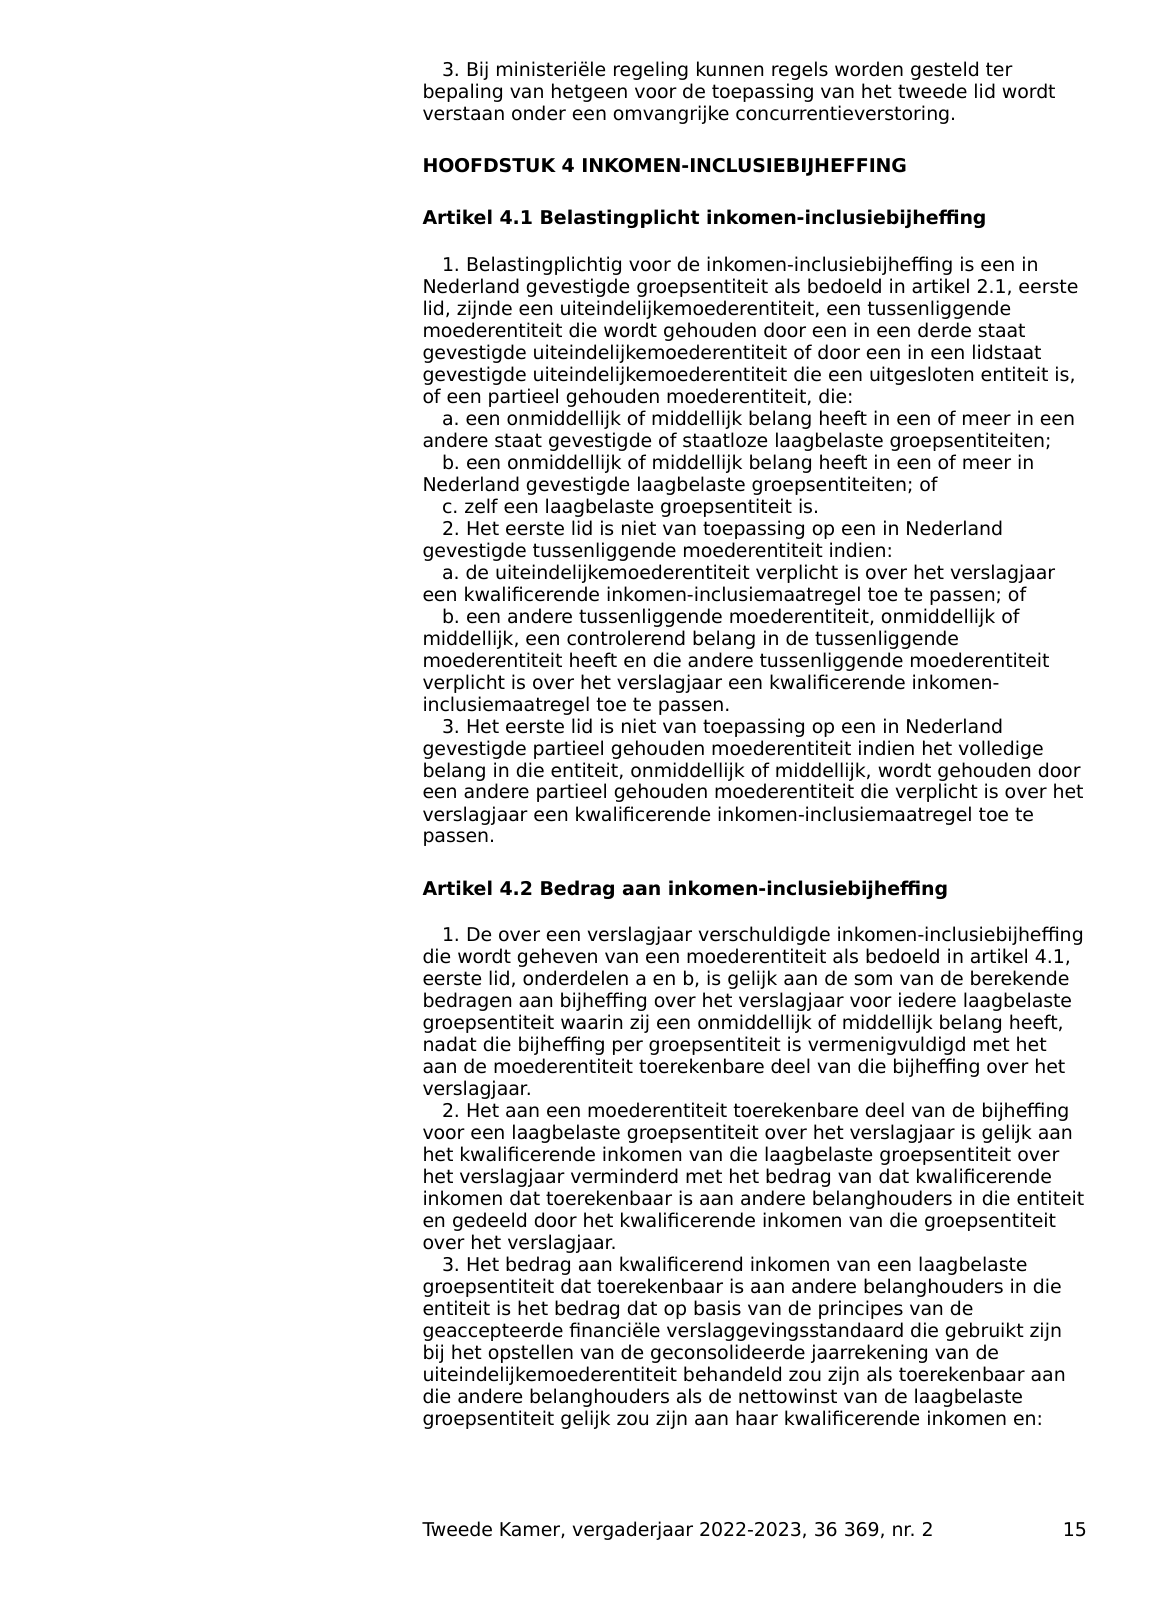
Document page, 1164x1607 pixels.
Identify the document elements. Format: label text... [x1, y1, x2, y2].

text b. een onmiddellijk of middellijk belang heeft in een of meer in Nederland gevestigde laagbelaste groepsentiteiten; of [422, 452, 1087, 496]
text a. een onmiddellijk of middellijk belang heeft in een of meer in een andere staat gevestigde of staatloze laagbelaste groepsentiteiten; [422, 408, 1087, 452]
text 1. De over een verslagjaar verschuldigde inkomen-inclusiebijheffing die wordt geheven van een moederentiteit als bedoeld in artikel 4.1, eerste lid, onderdelen a en b, is gelijk aan de som van de berekende bedragen aan bijheffing over het verslagjaar voor iedere laagbelaste groepsentiteit waarin zij een onmiddellijk of middellijk belang heeft, nadat die bijheffing per groepsentiteit is vermenigvuldigd met het aan de moederentiteit toerekenbare deel van die bijheffing over het verslagjaar. [422, 924, 1087, 1100]
text 3. Het eerste lid is niet van toepassing op een in Nederland gevestigde partieel gehouden moederentiteit indien het volledige belang in die entiteit, onmiddellijk of middellijk, wordt gehouden door een andere partieel gehouden moederentiteit die verplicht is over het verslagjaar een kwalificerende inkomen-inclusiemaatregel toe te passen. [422, 716, 1087, 847]
text a. de uiteindelijkemoederentiteit verplicht is over het verslagjaar een kwalificerende inkomen-inclusiemaatregel toe te passen; of [422, 562, 1087, 606]
text 2. Het eerste lid is niet van toepassing op een in Nederland gevestigde tussenliggende moederentiteit indien: [422, 518, 1087, 562]
text 1. Belastingplichtig voor de inkomen-inclusiebijheffing is een in Nederland gevestigde groepsentiteit als bedoeld in artikel 2.1, eerste lid, zijnde een uiteindelijkemoederentiteit, een tussenliggende moederentiteit die wordt gehouden door een in een derde staat gevestigde uiteindelijkemoederentiteit of door een in een lidstaat gevestigde uiteindelijkemoederentiteit die een uitgesloten entiteit is, of een partieel gehouden moederentiteit, die: [422, 254, 1087, 408]
text 2. Het aan een moederentiteit toerekenbare deel van de bijheffing voor een laagbelaste groepsentiteit over het verslagjaar is gelijk aan het kwalificerende inkomen van die laagbelaste groepsentiteit over het verslagjaar verminderd met het bedrag van dat kwalificerende inkomen dat toerekenbaar is aan andere belanghouders in die entiteit en gedeeld door het kwalificerende inkomen van die groepsentiteit over het verslagjaar. [422, 1100, 1087, 1254]
text 3. Het bedrag aan kwalificerend inkomen van een laagbelaste groepsentiteit dat toerekenbaar is aan andere belanghouders in die entiteit is het bedrag dat op basis van de principes van de geaccepteerde financiële verslaggevingsstandaard die gebruikt zijn bij het opstellen van de geconsolideerde jaarrekening van de uiteindelijkemoederentiteit behandeld zou zijn als toerekenbaar aan die andere belanghouders als de nettowinst van de laagbelaste groepsentiteit gelijk zou zijn aan haar kwalificerende inkomen en: [422, 1254, 1087, 1430]
subtitle Artikel 4.1 Belastingplicht inkomen-inclusiebijheffing [422, 207, 1087, 229]
text 3. Bij ministeriële regeling kunnen regels worden gesteld ter bepaling van hetgeen voor de toepassing van het tweede lid wordt verstaan onder een omvangrijke concurrentieverstoring. [422, 59, 1087, 125]
text b. een andere tussenliggende moederentiteit, onmiddellijk of middellijk, een controlerend belang in de tussenliggende moederentiteit heeft en die andere tussenliggende moederentiteit verplicht is over het verslagjaar een kwalificerende inkomen-inclusiemaatregel toe te passen. [422, 606, 1087, 716]
text c. zelf een laagbelaste groepsentiteit is. [422, 496, 1087, 518]
subtitle HOOFDSTUK 4 INKOMEN-INCLUSIEBIJHEFFING [422, 155, 1087, 177]
subtitle Artikel 4.2 Bedrag aan inkomen-inclusiebijheffing [422, 877, 1087, 899]
